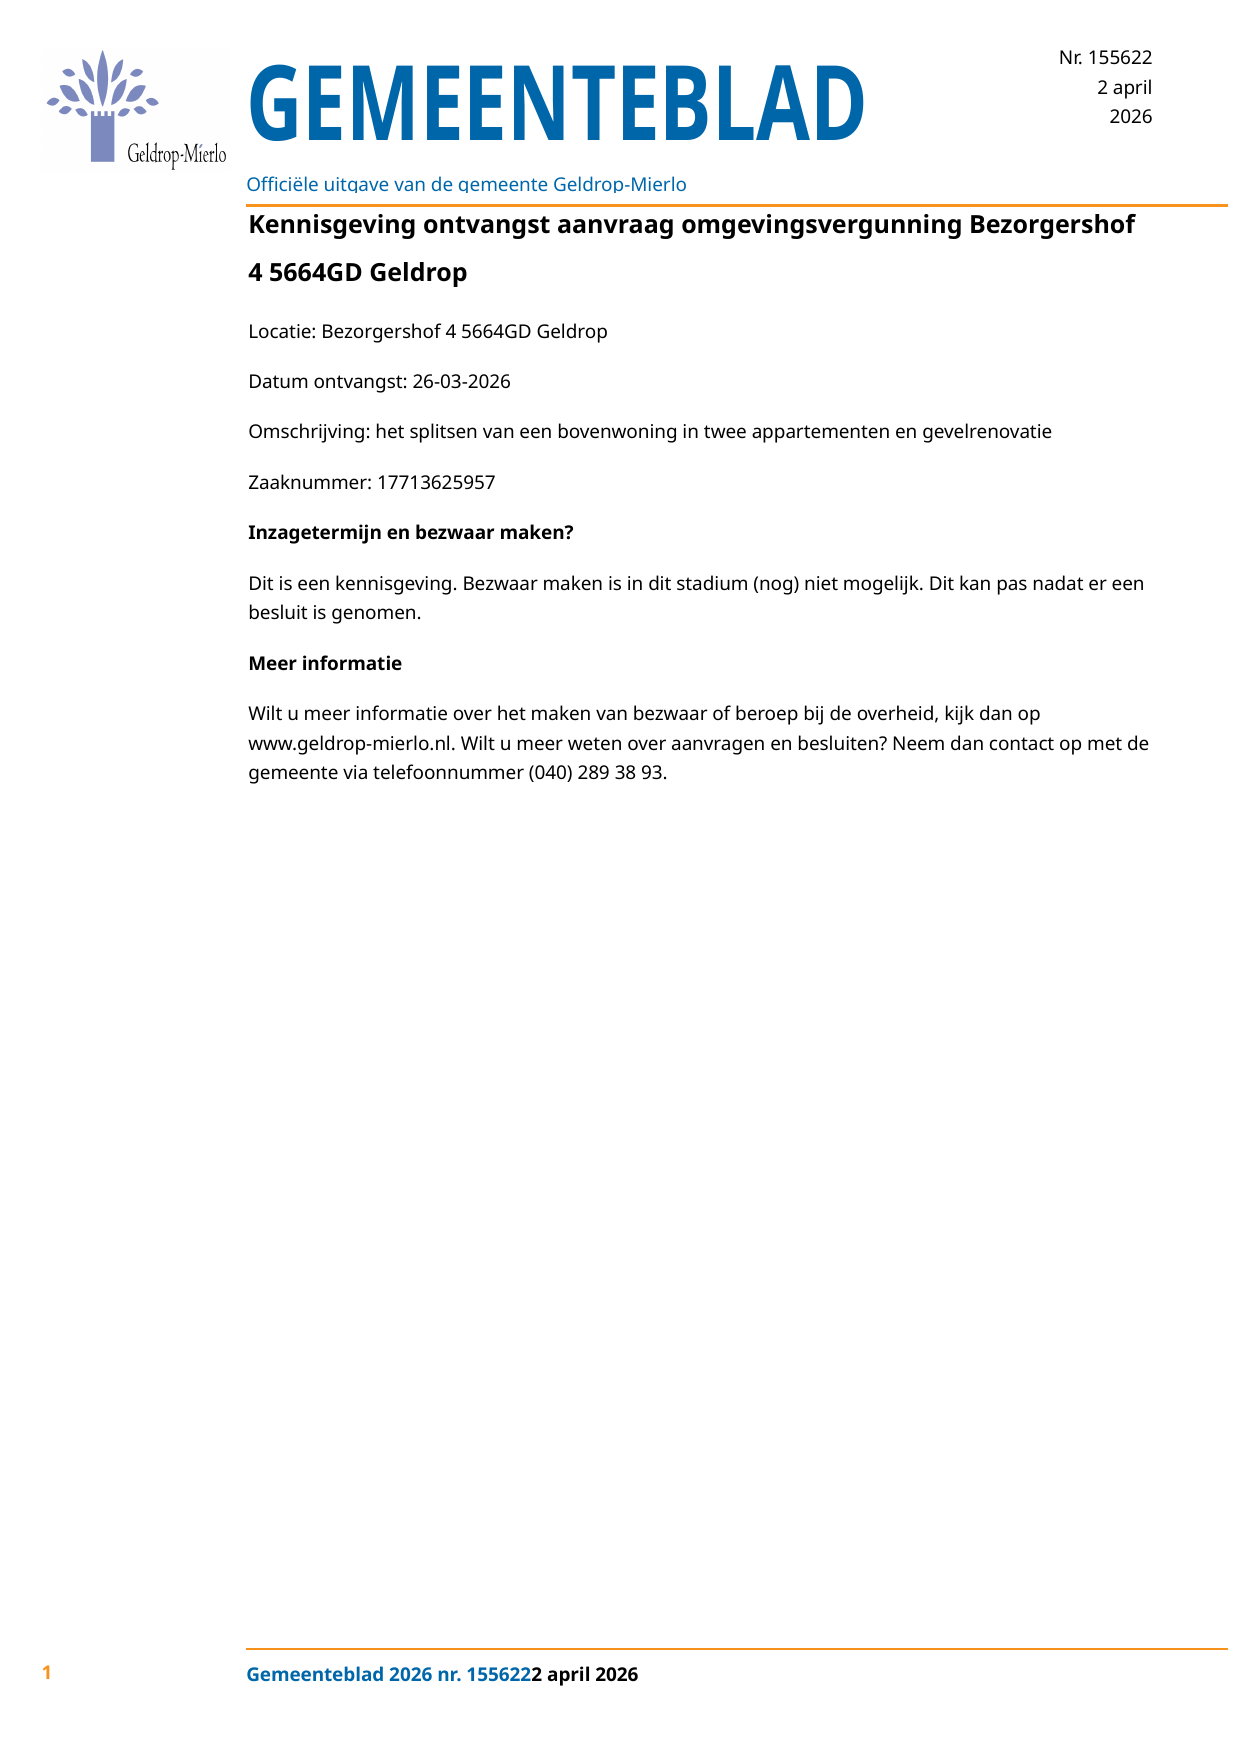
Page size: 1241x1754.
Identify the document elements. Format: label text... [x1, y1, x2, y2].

text Omschrijving: het splitsen van een bovenwoning in twee appartementen en gevelrenovatie [248, 419, 1152, 444]
text Dit is een kennisgeving. Bezwaar maken is in dit stadium (nog) niet mogelijk. Dit kan pas nadat er een besluit is genomen. [248, 570, 1152, 625]
text Kennisgeving ontvangst aanvraag omgevingsvergunning Bezorgershof 4 5664GD Geldrop [248, 207, 1152, 288]
text Locatie: Bezorgershof 4 5664GD Geldrop [248, 318, 1152, 344]
text Zaaknummer: 17713625957 [248, 469, 1152, 495]
picture [41, 47, 231, 172]
text Datum ontvangst: 26-03-2026 [248, 368, 1152, 394]
text Inzagetermijn en bezwaar maken? [248, 519, 1152, 545]
text Meer informatie [248, 650, 1152, 676]
text Wilt u meer informatie over het maken van bezwaar of beroep bij de overheid, kijk dan op www.geldrop-mierlo.nl. Wilt u meer weten over aanvragen en besluiten? Neem dan contact op met de gemeente via telefoonnummer (040) 289 38 93. [248, 700, 1152, 785]
